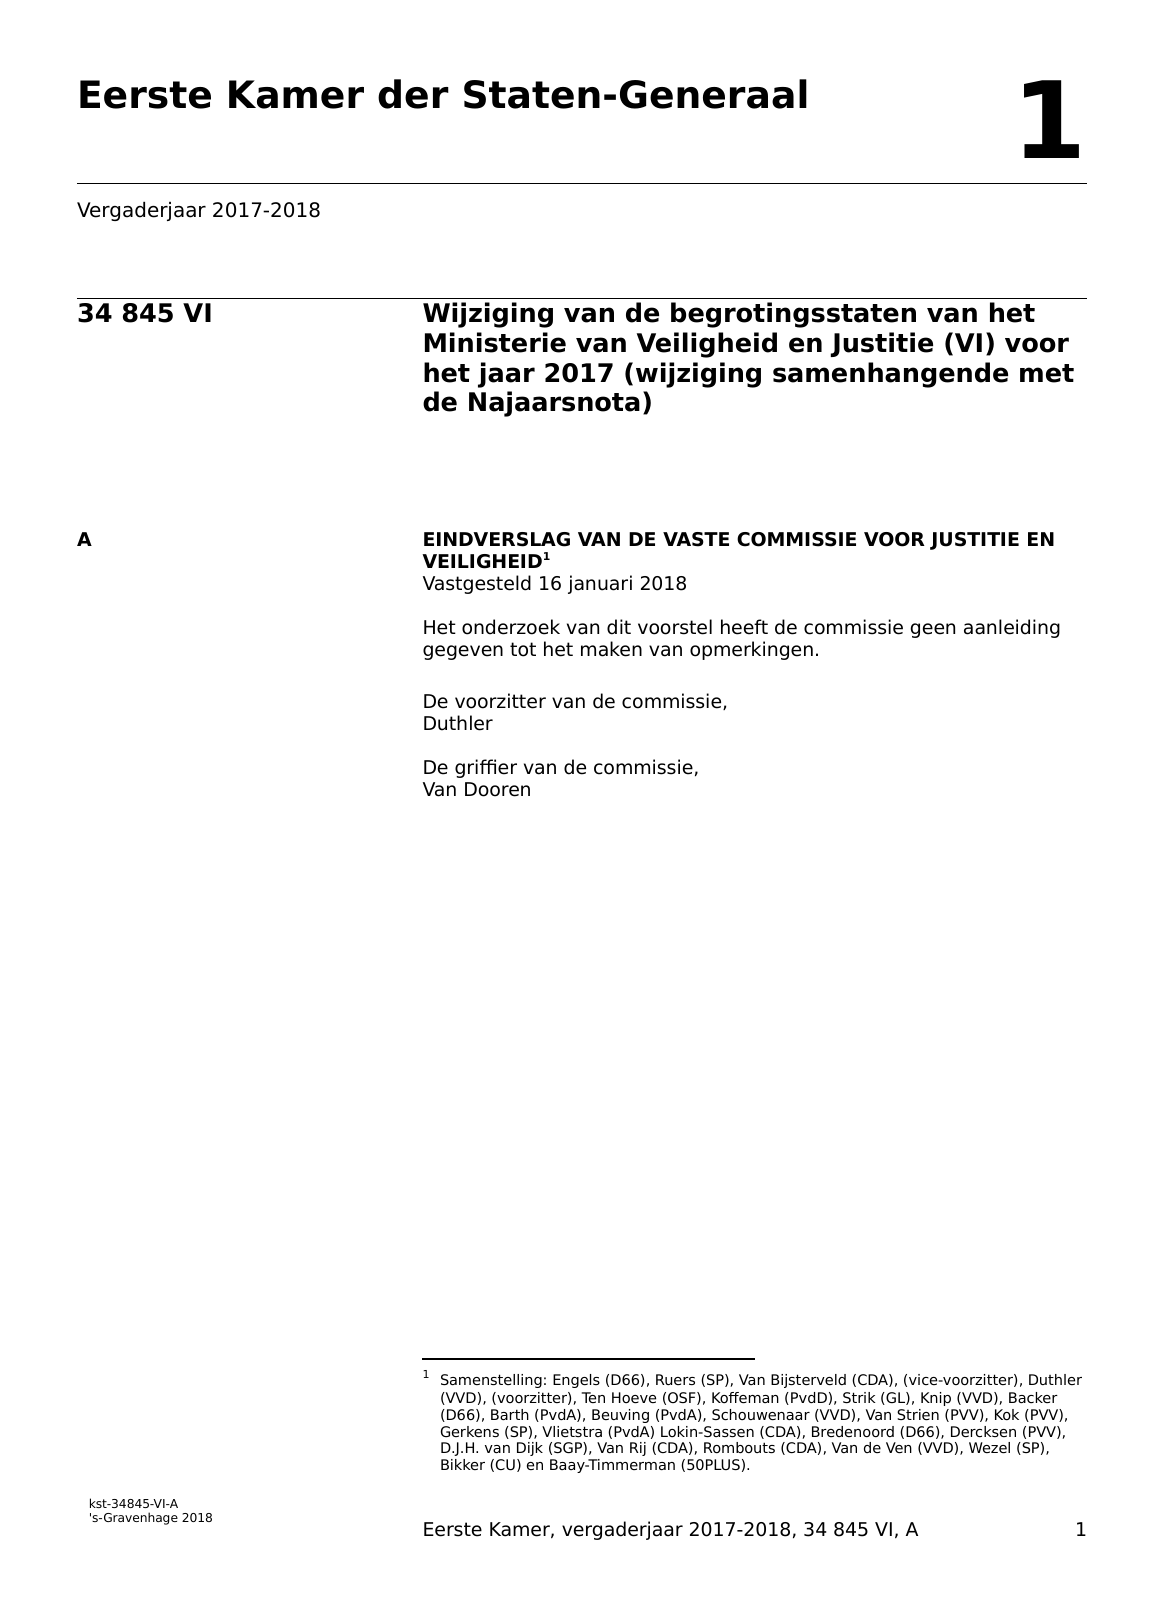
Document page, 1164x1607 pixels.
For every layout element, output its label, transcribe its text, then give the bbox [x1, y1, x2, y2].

table_header Eerste Kamer der Staten-Generaal [77, 59, 886, 183]
subtitle 34 845 VI Wijziging van de begrotingsstaten van het Ministerie van Veiligheid en Justitie (VI) voor het jaar 2017 (wijziging samenhangende met de Najaarsnota) [77, 299, 1087, 418]
text Vastgesteld 16 januari 2018 [422, 573, 1087, 595]
text Samenstelling: Engels (D66), Ruers (SP), Van Bijsterveld (CDA), (vice-voorzitter), Duthler (VVD), (voorzitter), Ten Hoeve (OSF), Koffeman (PvdD), Strik (GL), Knip (VVD), Backer (D66), Barth (PvdA), Beuving (PvdA), Schouwenaar (VVD), Van Strien (PVV), Kok (PVV), Gerkens (SP), Vlietstra (PvdA) Lokin-Sassen (CDA), Bredenoord (D66), Dercksen (PVV), D.J.H. van Dijk (SGP), Van Rij (CDA), Rombouts (CDA), Van de Ven (VVD), Wezel (SP), Bikker (CU) en Baay-Timmerman (50PLUS). [422, 1368, 1087, 1474]
table_cell Vergaderjaar 2017-2018 [77, 184, 1087, 298]
text kst-34845-VI-A [88, 1497, 323, 1511]
table_header 1 [886, 59, 1087, 183]
text 's-Gravenhage 2018 [88, 1511, 323, 1525]
text Het onderzoek van dit voorstel heeft de commissie geen aanleiding gegeven tot het maken van opmerkingen. [422, 617, 1087, 661]
subtitle A EINDVERSLAG VAN DE VASTE COMMISSIE VOOR JUSTITIE EN VEILIGHEID [77, 529, 1087, 573]
text De voorzitter van de commissie, Duthler [422, 691, 1087, 735]
text De griffier van de commissie, Van Dooren [422, 757, 1087, 801]
